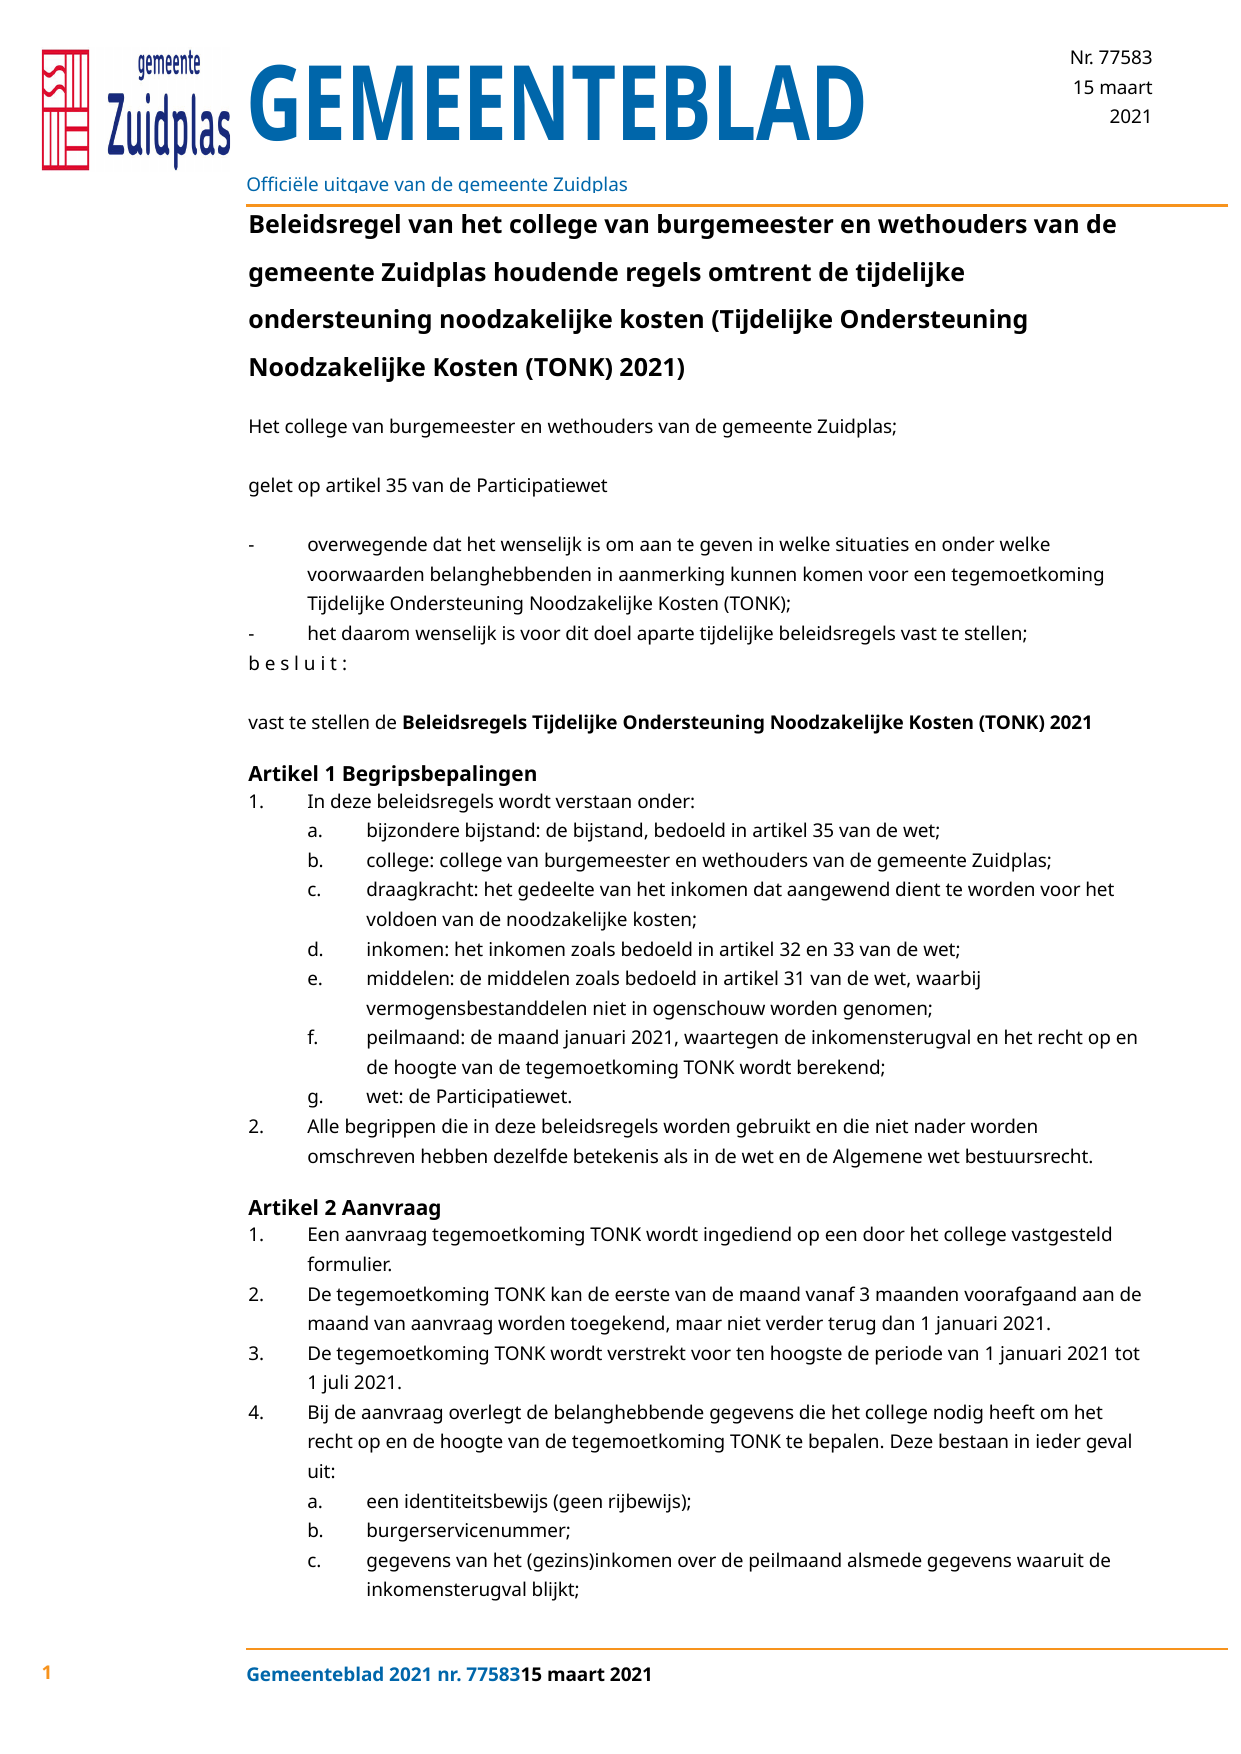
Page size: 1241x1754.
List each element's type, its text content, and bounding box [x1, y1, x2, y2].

text Beleidsregel van het college van burgemeester en wethouders van de gemeente Zuidplas houdende regels omtrent de tijdelijke ondersteuning noodzakelijke kosten (Tijdelijke Ondersteuning Noodzakelijke Kosten (TONK) 2021) [248, 207, 1152, 384]
list peilmaand: de maand januari 2021, waartegen de inkomensterugval en het recht op en de hoogte van de tegemoetkoming TONK wordt berekend; [307, 1024, 1152, 1080]
list een identiteitsbewijs (geen rijbewijs); [307, 1488, 1152, 1514]
text gelet op artikel 35 van de Participatiewet [248, 472, 1152, 498]
text vast te stellen de Beleidsregels Tijdelijke Ondersteuning Noodzakelijke Kosten (TONK) 2021 [248, 709, 1152, 735]
list Alle begrippen die in deze beleidsregels worden gebruikt en die niet nader worden omschreven hebben dezelfde betekenis als in de wet en de Algemene wet bestuursrecht. [248, 1113, 1152, 1168]
text Artikel 2 Aanvraag [248, 1193, 1152, 1222]
list inkomen: het inkomen zoals bedoeld in artikel 32 en 33 van de wet; [307, 936, 1152, 961]
text b e s l u i t : [248, 650, 1152, 676]
text Het college van burgemeester en wethouders van de gemeente Zuidplas; [248, 413, 1152, 439]
list In deze beleidsregels wordt verstaan onder: [248, 788, 1152, 813]
list De tegemoetkoming TONK wordt verstrekt voor ten hoogste de periode van 1 januari 2021 tot 1 juli 2021. [248, 1340, 1152, 1395]
list middelen: de middelen zoals bedoeld in artikel 31 van de wet, waarbij vermogensbestanddelen niet in ogenschouw worden genomen; [307, 965, 1152, 1021]
list overwegende dat het wenselijk is om aan te geven in welke situaties en onder welke voorwaarden belanghebbenden in aanmerking kunnen komen voor een tegemoetkoming Tijdelijke Ondersteuning Noodzakelijke Kosten (TONK); [248, 531, 1152, 616]
list het daarom wenselijk is voor dit doel aparte tijdelijke beleidsregels vast te stellen; [248, 620, 1152, 646]
text Artikel 1 Begripsbepalingen [248, 759, 1152, 788]
list gegevens van het (gezins)inkomen over de peilmaand alsmede gegevens waaruit de inkomensterugval blijkt; [307, 1547, 1152, 1602]
list Een aanvraag tegemoetkoming TONK wordt ingediend op een door het college vastgesteld formulier. [248, 1222, 1152, 1277]
list Bij de aanvraag overlegt de belanghebbende gegevens die het college nodig heeft om het recht op en de hoogte van de tegemoetkoming TONK te bepalen. Deze bestaan in ieder geval uit: [248, 1399, 1152, 1484]
list draagkracht: het gedeelte van het inkomen dat aangewend dient te worden voor het voldoen van de noodzakelijke kosten; [307, 877, 1152, 932]
list burgerservicenummer; [307, 1517, 1152, 1543]
list college: college van burgemeester en wethouders van de gemeente Zuidplas; [307, 847, 1152, 873]
list wet: de Participatiewet. [307, 1084, 1152, 1109]
list bijzondere bijstand: de bijstand, bedoeld in artikel 35 van de wet; [307, 817, 1152, 843]
picture [41, 47, 231, 172]
list De tegemoetkoming TONK kan de eerste van de maand vanaf 3 maanden voorafgaand aan de maand van aanvraag worden toegekend, maar niet verder terug dan 1 januari 2021. [248, 1281, 1152, 1336]
